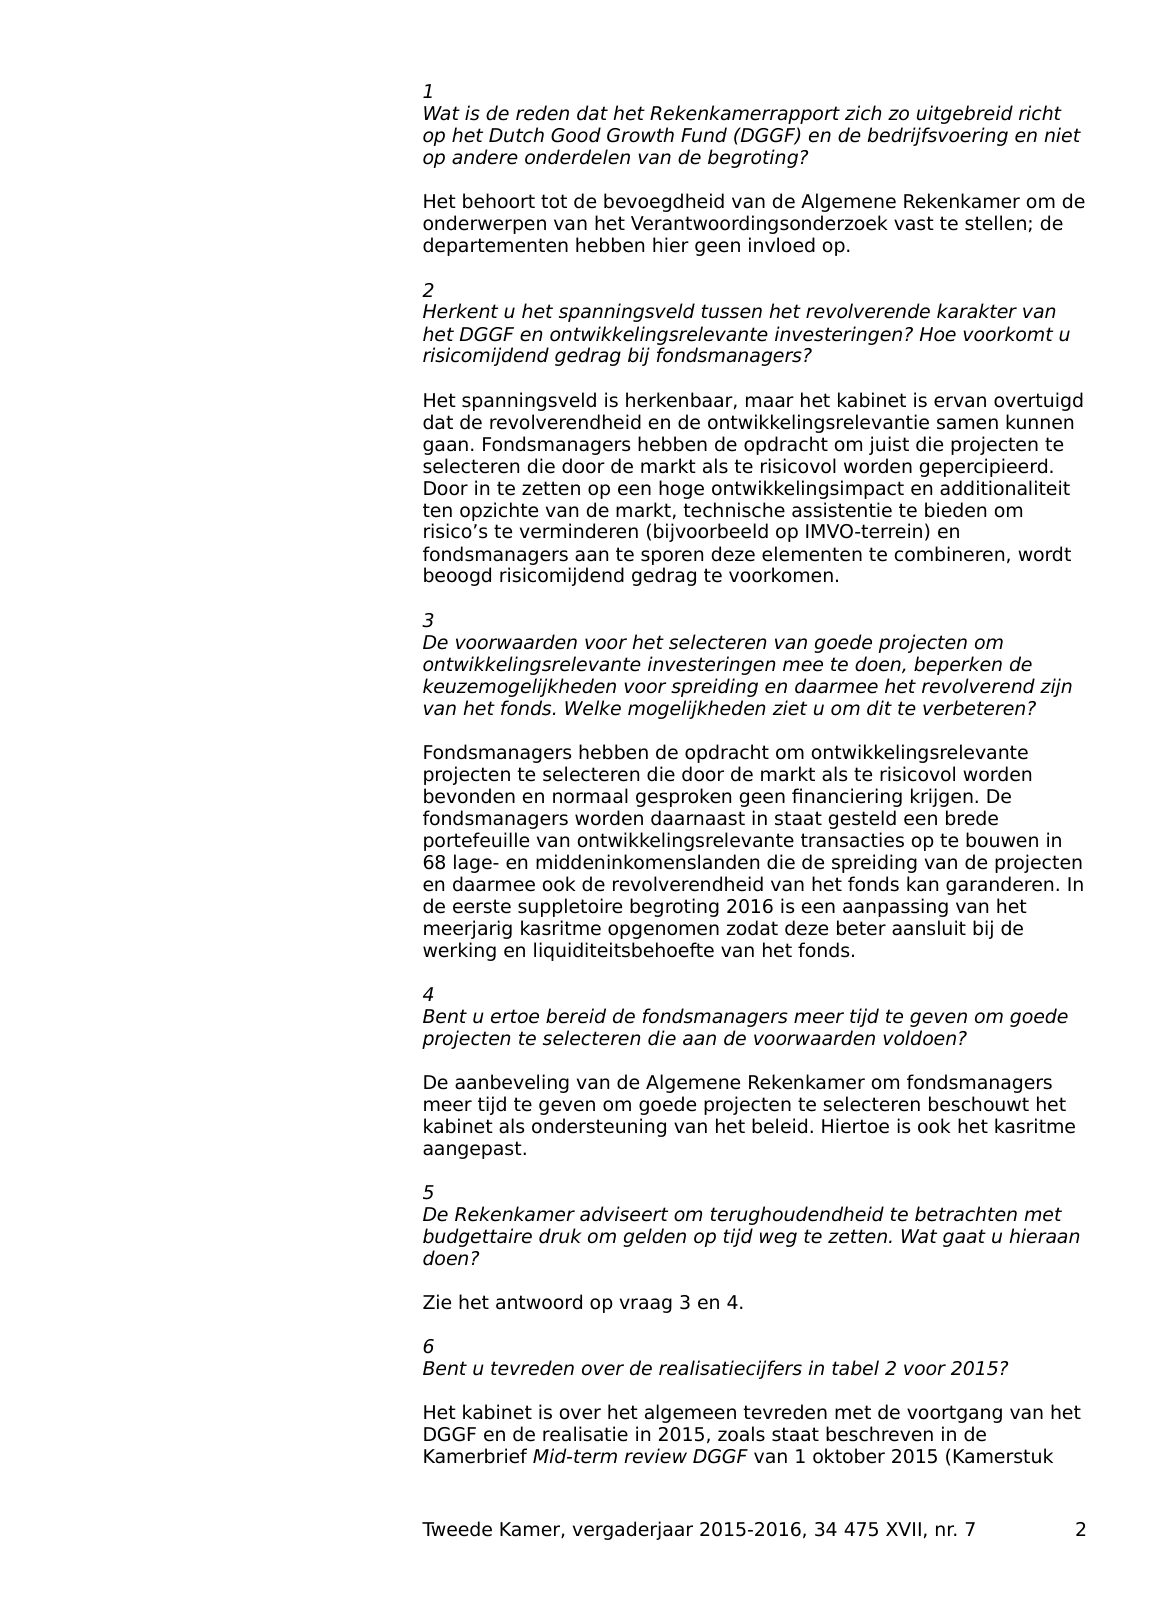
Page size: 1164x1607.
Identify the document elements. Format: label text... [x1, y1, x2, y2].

text Fondsmanagers hebben de opdracht om ontwikkelingsrelevante projecten te selecteren die door de markt als te risicovol worden bevonden en normaal gesproken geen financiering krijgen. De fondsmanagers worden daarnaast in staat gesteld een brede portefeuille van ontwikkelingsrelevante transacties op te bouwen in 68 lage- en middeninkomenslanden die de spreiding van de projecten en daarmee ook de revolverendheid van het fonds kan garanderen. In de eerste suppletoire begroting 2016 is een aanpassing van het meerjarig kasritme opgenomen zodat deze beter aansluit bij de werking en liquiditeitsbehoefte van het fonds. [422, 742, 1087, 961]
text 4 [422, 984, 1087, 1006]
text 6 [422, 1336, 1087, 1358]
text Bent u tevreden over de realisatiecijfers in tabel 2 voor 2015? [422, 1358, 1087, 1380]
text Wat is de reden dat het Rekenkamerrapport zich zo uitgebreid richt op het Dutch Good Growth Fund (DGGF) en de bedrijfsvoering en niet op andere onderdelen van de begroting? [422, 103, 1087, 169]
text 5 [422, 1182, 1087, 1204]
text De aanbeveling van de Algemene Rekenkamer om fondsmanagers meer tijd te geven om goede projecten te selecteren beschouwt het kabinet als ondersteuning van het beleid. Hiertoe is ook het kasritme aangepast. [422, 1072, 1087, 1160]
text 1 [422, 81, 1087, 103]
text Het behoort tot de bevoegdheid van de Algemene Rekenkamer om de onderwerpen van het Verantwoordingsonderzoek vast te stellen; de departementen hebben hier geen invloed op. [422, 191, 1087, 257]
text 3 [422, 609, 1087, 632]
text Het spanningsveld is herkenbaar, maar het kabinet is ervan overtuigd dat de revolverendheid en de ontwikkelingsrelevantie samen kunnen gaan. Fondsmanagers hebben de opdracht om juist die projecten te selecteren die door de markt als te risicovol worden gepercipieerd. Door in te zetten op een hoge ontwikkelingsimpact en additionaliteit ten opzichte van de markt, technische assistentie te bieden om risico’s te verminderen (bijvoorbeeld op IMVO-terrein) en fondsmanagers aan te sporen deze elementen te combineren, wordt beoogd risicomijdend gedrag te voorkomen. [422, 389, 1087, 587]
text Bent u ertoe bereid de fondsmanagers meer tijd te geven om goede projecten te selecteren die aan de voorwaarden voldoen? [422, 1006, 1087, 1049]
text De voorwaarden voor het selecteren van goede projecten om ontwikkelingsrelevante investeringen mee te doen, beperken de keuzemogelijkheden voor spreiding en daarmee het revolverend zijn van het fonds. Welke mogelijkheden ziet u om dit te verbeteren? [422, 632, 1087, 719]
text De Rekenkamer adviseert om terughoudendheid te betrachten met budgettaire druk om gelden op tijd weg te zetten. Wat gaat u hieraan doen? [422, 1204, 1087, 1270]
text 2 [422, 279, 1087, 301]
text Zie het antwoord op vraag 3 en 4. [422, 1292, 1087, 1314]
text Herkent u het spanningsveld tussen het revolverende karakter van het DGGF en ontwikkelingsrelevante investeringen? Hoe voorkomt u risicomijdend gedrag bij fondsmanagers? [422, 301, 1087, 367]
text Het kabinet is over het algemeen tevreden met de voortgang van het DGGF en de realisatie in 2015, zoals staat beschreven in de Kamerbrief Mid-term review DGGF van 1 oktober 2015 (Kamerstuk [422, 1402, 1087, 1468]
